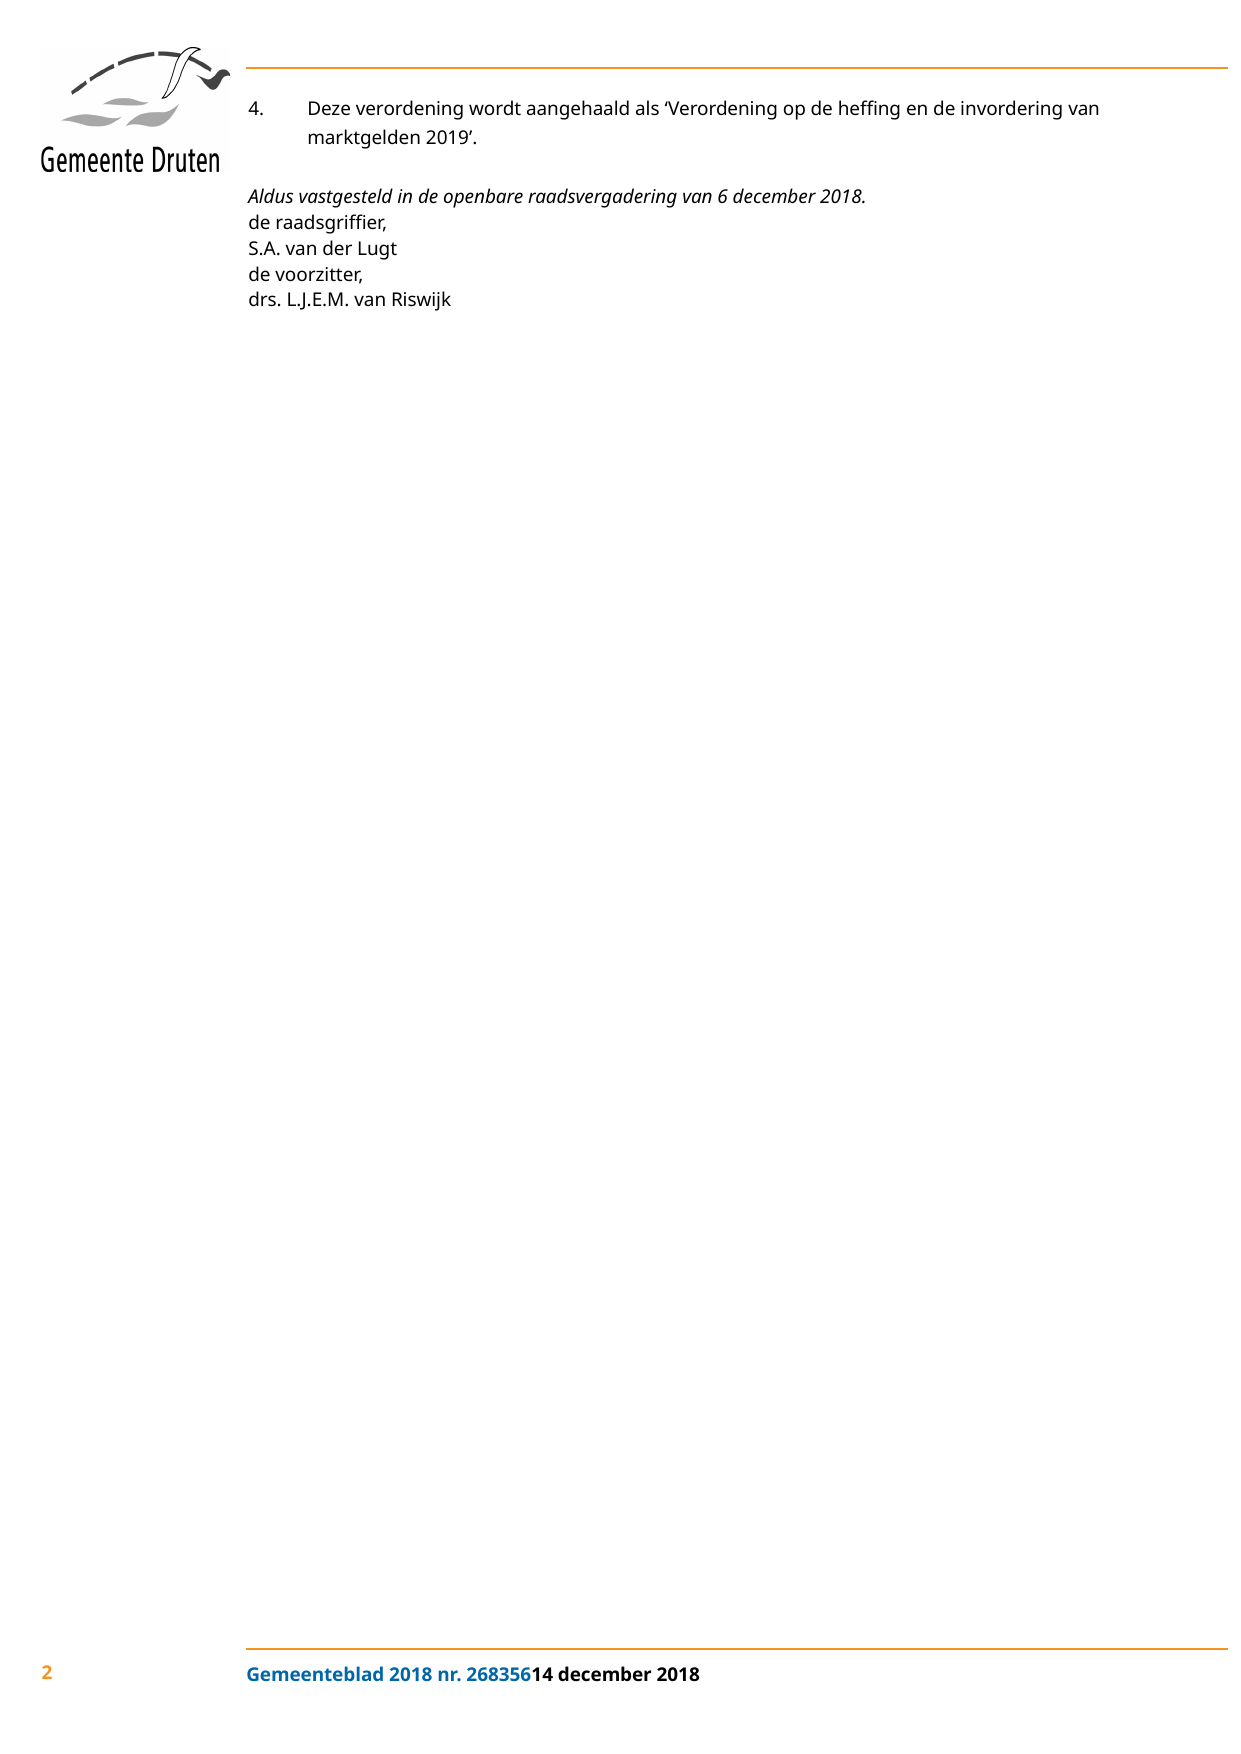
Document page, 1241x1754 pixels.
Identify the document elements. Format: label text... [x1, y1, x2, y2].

list Deze verordening wordt aangehaald als ‘Verordening op de heffing en de invordering van marktgelden 2019’. [248, 95, 1152, 150]
text de raadsgriffier, [248, 209, 1152, 235]
picture [41, 47, 231, 172]
text drs. L.J.E.M. van Riswijk [248, 286, 1152, 312]
text Aldus vastgesteld in de openbare raadsvergadering van 6 december 2018. [248, 183, 1152, 209]
text S.A. van der Lugt [248, 235, 1152, 261]
text de voorzitter, [248, 261, 1152, 286]
